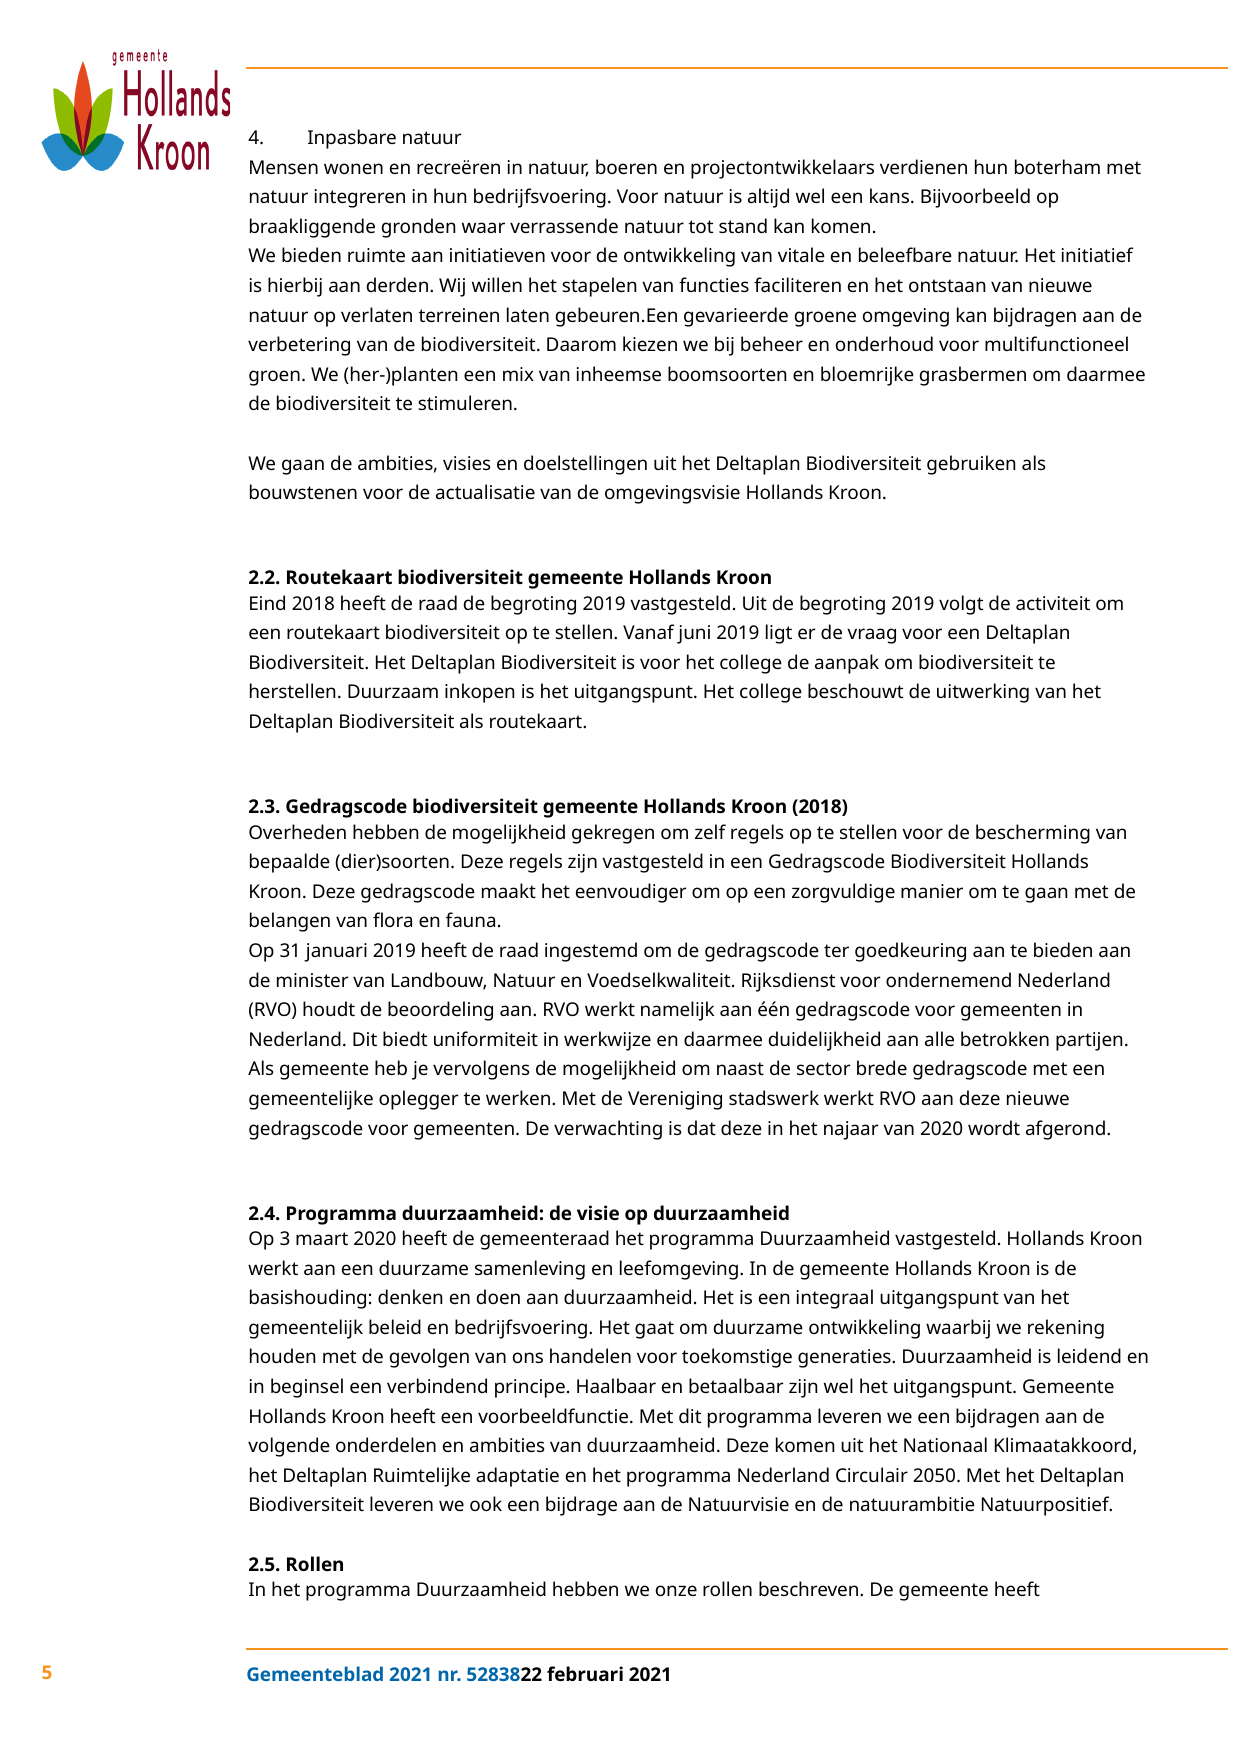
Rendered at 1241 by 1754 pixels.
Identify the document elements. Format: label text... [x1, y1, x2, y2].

text Overheden hebben de mogelijkheid gekregen om zelf regels op te stellen voor de bescherming van bepaalde (dier)soorten. Deze regels zijn vastgesteld in een Gedragscode Biodiversiteit Hollands Kroon. Deze gedragscode maakt het eenvoudiger om op een zorgvuldige manier om te gaan met de belangen van flora en fauna. [248, 819, 1152, 933]
picture [41, 47, 231, 172]
text In het programma Duurzaamheid hebben we onze rollen beschreven. De gemeente heeft [248, 1577, 1152, 1602]
text Mensen wonen en recreëren in natuur, boeren en projectontwikkelaars verdienen hun boterham met natuur integreren in hun bedrijfsvoering. Voor natuur is altijd wel een kans. Bijvoorbeeld op braakliggende gronden waar verrassende natuur tot stand kan komen. [248, 154, 1152, 239]
text 2.5. Rollen [248, 1551, 1152, 1577]
list Inpasbare natuur [248, 124, 1152, 150]
text 2.3. Gedragscode biodiversiteit gemeente Hollands Kroon (2018) [248, 793, 1152, 819]
text 2.2. Routekaart biodiversiteit gemeente Hollands Kroon [248, 564, 1152, 590]
text Op 3 maart 2020 heeft de gemeenteraad het programma Duurzaamheid vastgesteld. Hollands Kroon werkt aan een duurzame samenleving en leefomgeving. In de gemeente Hollands Kroon is de basishouding: denken en doen aan duurzaamheid. Het is een integraal uitgangspunt van het gemeentelijk beleid en bedrijfsvoering. Het gaat om duurzame ontwikkeling waarbij we rekening houden met de gevolgen van ons handelen voor toekomstige generaties. Duurzaamheid is leidend en in beginsel een verbindend principe. Haalbaar en betaalbaar zijn wel het uitgangspunt. Gemeente Hollands Kroon heeft een voorbeeldfunctie. Met dit programma leveren we een bijdragen aan de volgende onderdelen en ambities van duurzaamheid. Deze komen uit het Nationaal Klimaatakkoord, het Deltaplan Ruimtelijke adaptatie en het programma Nederland Circulair 2050. Met het Deltaplan Biodiversiteit leveren we ook een bijdrage aan de Natuurvisie en de natuurambitie Natuurpositief. [248, 1225, 1152, 1517]
text Op 31 januari 2019 heeft de raad ingestemd om de gedragscode ter goedkeuring aan te bieden aan de minister van Landbouw, Natuur en Voedselkwaliteit. Rijksdienst voor ondernemend Nederland (RVO) houdt de beoordeling aan. RVO werkt namelijk aan één gedragscode voor gemeenten in Nederland. Dit biedt uniformiteit in werkwijze en daarmee duidelijkheid aan alle betrokken partijen. Als gemeente heb je vervolgens de mogelijkheid om naast de sector brede gedragscode met een gemeentelijke oplegger te werken. Met de Vereniging stadswerk werkt RVO aan deze nieuwe gedragscode voor gemeenten. De verwachting is dat deze in het najaar van 2020 wordt afgerond. [248, 937, 1152, 1141]
text We gaan de ambities, visies en doelstellingen uit het Deltaplan Biodiversiteit gebruiken als bouwstenen voor de actualisatie van de omgevingsvisie Hollands Kroon. [248, 450, 1152, 505]
text 2.4. Programma duurzaamheid: de visie op duurzaamheid [248, 1200, 1152, 1225]
text Eind 2018 heeft de raad de begroting 2019 vastgesteld. Uit de begroting 2019 volgt de activiteit om een routekaart biodiversiteit op te stellen. Vanaf juni 2019 ligt er de vraag voor een Deltaplan Biodiversiteit. Het Deltaplan Biodiversiteit is voor het college de aanpak om biodiversiteit te herstellen. Duurzaam inkopen is het uitgangspunt. Het college beschouwt de uitwerking van het Deltaplan Biodiversiteit als routekaart. [248, 590, 1152, 734]
text We bieden ruimte aan initiatieven voor de ontwikkeling van vitale en beleefbare natuur. Het initiatief is hierbij aan derden. Wij willen het stapelen van functies faciliteren en het ontstaan van nieuwe natuur op verlaten terreinen laten gebeuren.Een gevarieerde groene omgeving kan bijdragen aan de verbetering van de biodiversiteit. Daarom kiezen we bij beheer en onderhoud voor multifunctioneel groen. We (her-)planten een mix van inheemse boomsoorten en bloemrijke grasbermen om daarmee de biodiversiteit te stimuleren. [248, 243, 1152, 416]
